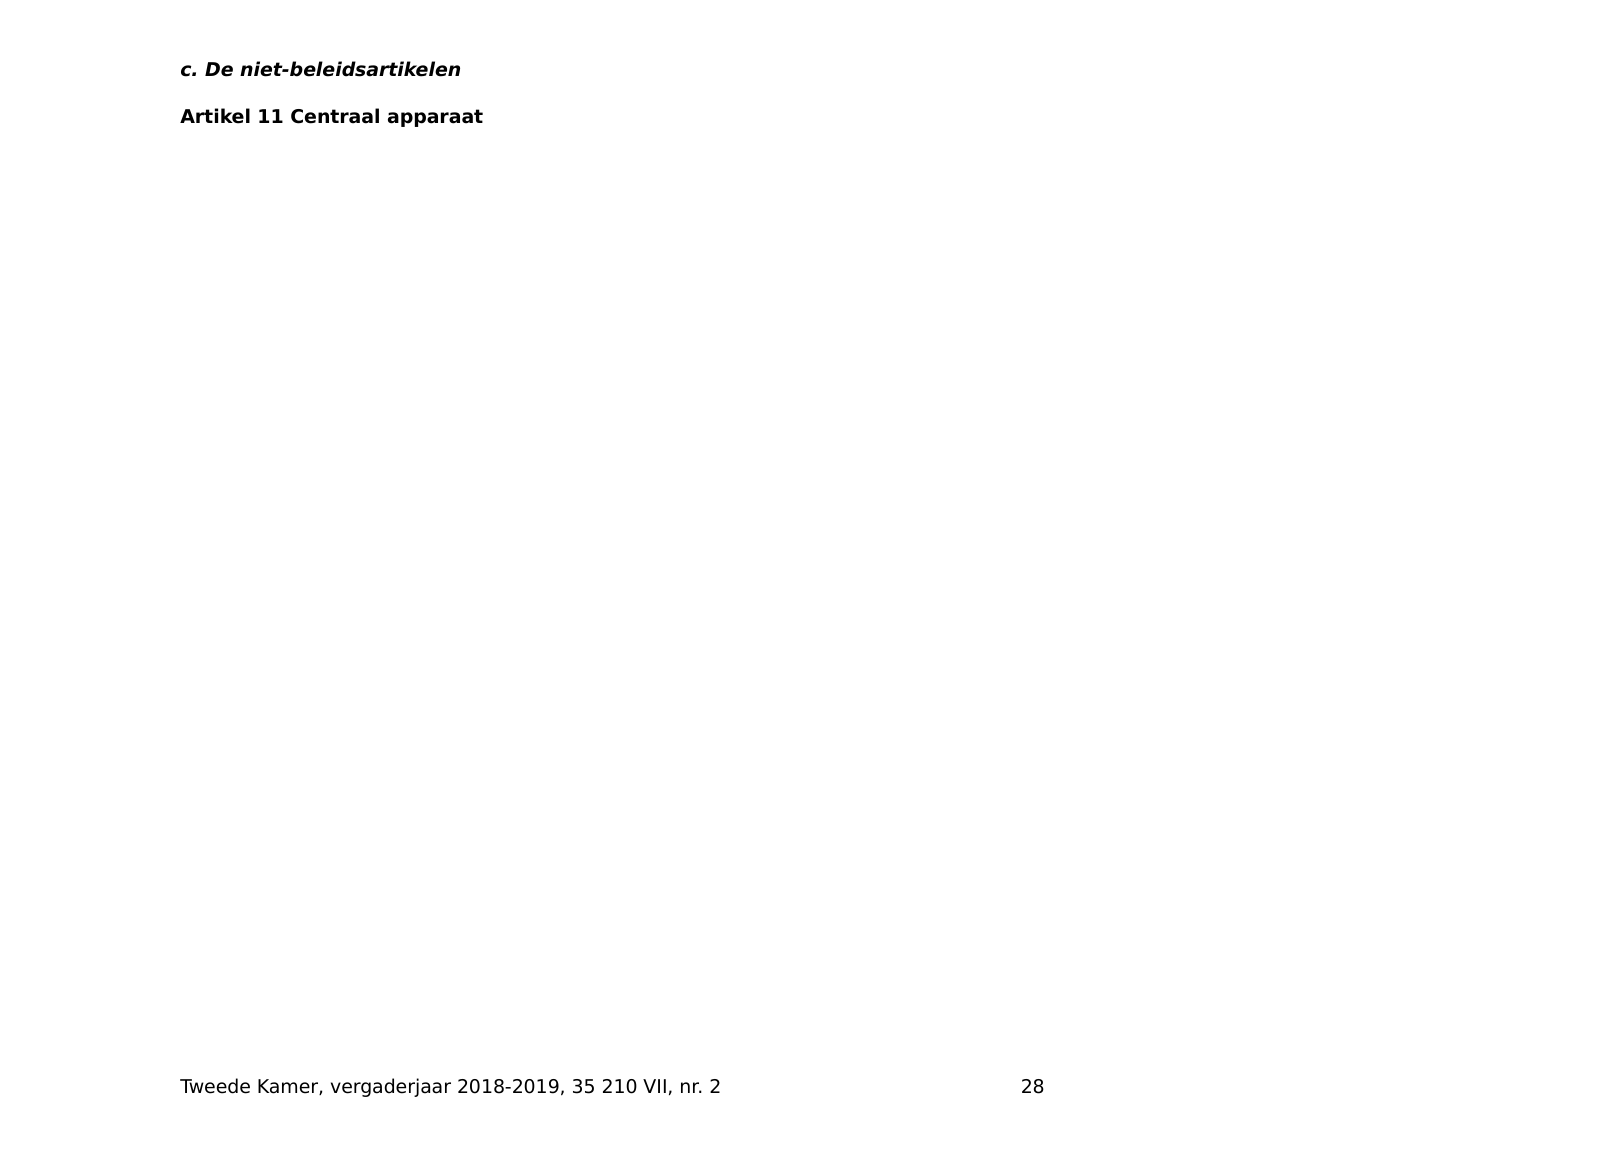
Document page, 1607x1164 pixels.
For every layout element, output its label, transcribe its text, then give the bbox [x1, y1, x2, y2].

subtitle Artikel 11 Centraal apparaat [180, 106, 1529, 128]
subtitle c. De niet-beleidsartikelen [180, 59, 1529, 81]
